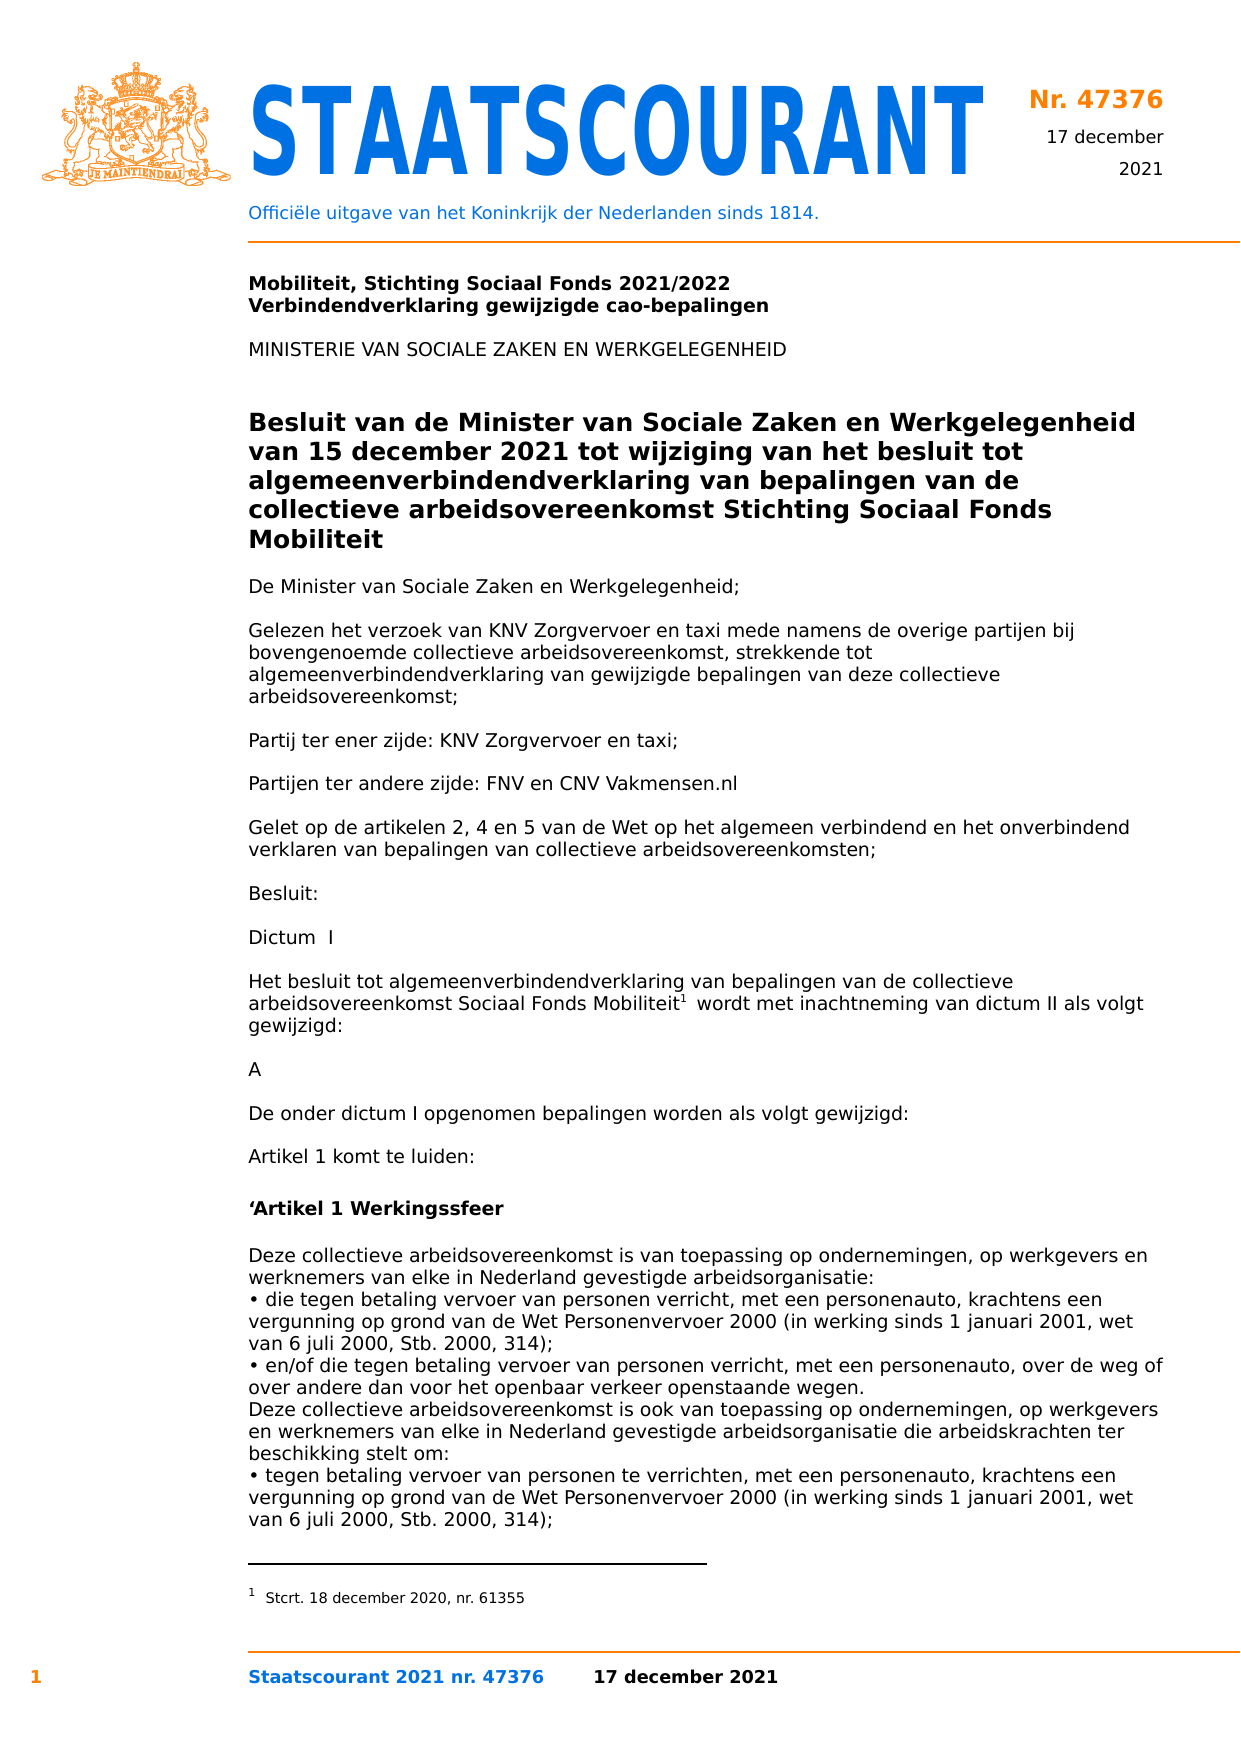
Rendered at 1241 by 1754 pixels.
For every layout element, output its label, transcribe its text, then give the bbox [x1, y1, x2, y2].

text Deze collectieve arbeidsovereenkomst is van toepassing op ondernemingen, op werkgevers en werknemers van elke in Nederland gevestigde arbeidsorganisatie: [248, 1245, 1163, 1289]
text Partij ter ener zijde: KNV Zorgvervoer en taxi; [248, 729, 1163, 751]
text Gelezen het verzoek van KNV Zorgvervoer en taxi mede namens de overige partijen bij bovengenoemde collectieve arbeidsovereenkomst, strekkende tot algemeenverbindendverklaring van gewijzigde bepalingen van deze collectieve arbeidsovereenkomst; [248, 620, 1163, 708]
subtitle Besluit van de Minister van Sociale Zaken en Werkgelegenheid van 15 december 2021 tot wijziging van het besluit tot algemeenverbindendverklaring van bepalingen van de collectieve arbeidsovereenkomst Stichting Sociaal Fonds Mobiliteit [248, 408, 1163, 554]
subtitle ‘Artikel 1 Werkingssfeer [248, 1198, 1163, 1220]
picture [41, 62, 231, 186]
text • die tegen betaling vervoer van personen verricht, met een personenauto, krachtens een vergunning op grond van de Wet Personenvervoer 2000 (in werking sinds 1 januari 2001, wet van 6 juli 2000, Stb. 2000, 314); [248, 1289, 1163, 1355]
text MINISTERIE VAN SOCIALE ZAKEN EN WERKGELEGENHEID [248, 339, 1163, 361]
table_header Nr. 47376 [998, 62, 1240, 121]
text Gelet op de artikelen 2, 4 en 5 van de Wet op het algemeen verbindend en het onverbindend verklaren van bepalingen van collectieve arbeidsovereenkomsten; [248, 817, 1163, 861]
text A [248, 1058, 1163, 1081]
table_header STAATSCOURANT [248, 62, 998, 203]
text Partijen ter andere zijde: FNV en CNV Vakmensen.nl [248, 773, 1163, 795]
text Deze collectieve arbeidsovereenkomst is ook van toepassing op ondernemingen, op werkgevers en werknemers van elke in Nederland gevestigde arbeidsorganisatie die arbeidskrachten ter beschikking stelt om: [248, 1399, 1163, 1465]
text Stcrt. 18 december 2020, nr. 61355 [248, 1586, 1163, 1608]
text • en/of die tegen betaling vervoer van personen verricht, met een personenauto, over de weg of over andere dan voor het openbaar verkeer openstaande wegen. [248, 1355, 1163, 1399]
text Mobiliteit, Stichting Sociaal Fonds 2021/2022 [248, 273, 1163, 295]
table_cell 17 december [998, 121, 1240, 153]
table_cell Officiële uitgave van het Koninkrijk der Nederlanden sinds 1814. [248, 203, 1240, 241]
text De Minister van Sociale Zaken en Werkgelegenheid; [248, 576, 1163, 598]
text Dictum I [248, 927, 1163, 949]
text Artikel 1 komt te luiden: [248, 1146, 1163, 1168]
text Besluit: [248, 883, 1163, 905]
text • tegen betaling vervoer van personen te verrichten, met een personenauto, krachtens een vergunning op grond van de Wet Personenvervoer 2000 (in werking sinds 1 januari 2001, wet van 6 juli 2000, Stb. 2000, 314); [248, 1465, 1163, 1531]
text Het besluit tot algemeenverbindendverklaring van bepalingen van de collectieve arbeidsovereenkomst Sociaal Fonds Mobiliteit wordt met inachtneming van dictum II als volgt gewijzigd: [248, 971, 1163, 1037]
text De onder dictum I opgenomen bepalingen worden als volgt gewijzigd: [248, 1102, 1163, 1124]
table_cell 2021 [998, 153, 1240, 203]
text Verbindendverklaring gewijzigde cao-bepalingen [248, 295, 1163, 317]
table_header [25, 62, 248, 241]
